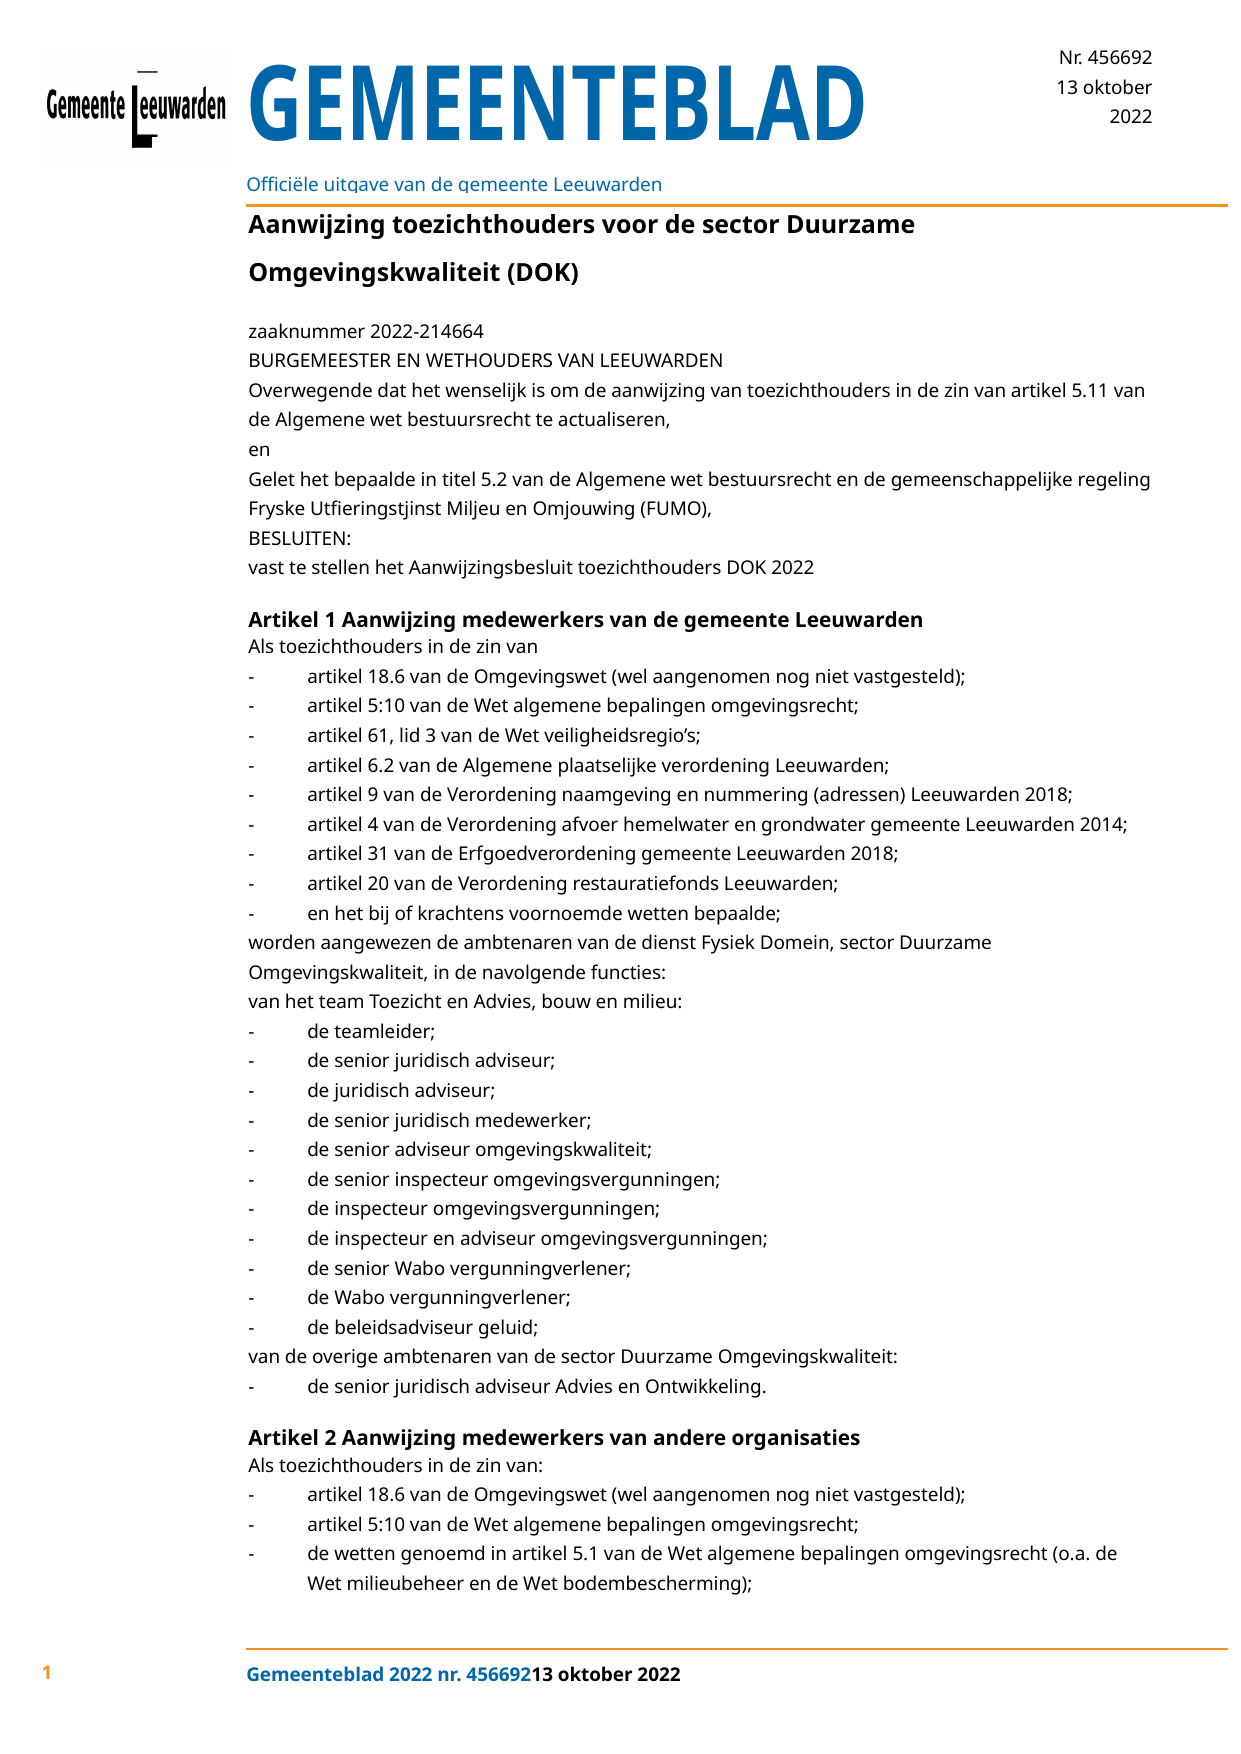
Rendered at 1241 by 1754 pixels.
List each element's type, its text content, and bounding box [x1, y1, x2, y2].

text BURGEMEESTER EN WETHOUDERS VAN LEEUWARDEN [248, 347, 1152, 373]
list de Wabo vergunningverlener; [248, 1284, 1152, 1310]
text Als toezichthouders in de zin van [248, 633, 1152, 659]
list de senior juridisch adviseur Advies en Ontwikkeling. [248, 1373, 1152, 1399]
text vast te stellen het Aanwijzingsbesluit toezichthouders DOK 2022 [248, 554, 1152, 580]
list artikel 61, lid 3 van de Wet veiligheidsregio’s; [248, 722, 1152, 748]
list de senior juridisch adviseur; [248, 1048, 1152, 1073]
text BESLUITEN: [248, 525, 1152, 551]
text van de overige ambtenaren van de sector Duurzame Omgevingskwaliteit: [248, 1343, 1152, 1369]
list de senior inspecteur omgevingsvergunningen; [248, 1166, 1152, 1192]
text Artikel 2 Aanwijzing medewerkers van andere organisaties [248, 1423, 1152, 1452]
text Aanwijzing toezichthouders voor de sector Duurzame Omgevingskwaliteit (DOK) [248, 207, 1152, 288]
text Als toezichthouders in de zin van: [248, 1452, 1152, 1478]
text Artikel 1 Aanwijzing medewerkers van de gemeente Leeuwarden [248, 605, 1152, 633]
text worden aangewezen de ambtenaren van de dienst Fysiek Domein, sector Duurzame Omgevingskwaliteit, in de navolgende functies: [248, 929, 1152, 984]
list artikel 4 van de Verordening afvoer hemelwater en grondwater gemeente Leeuwarden 2014; [248, 811, 1152, 837]
text en [248, 436, 1152, 462]
list artikel 5:10 van de Wet algemene bepalingen omgevingsrecht; [248, 1511, 1152, 1537]
list de inspecteur omgevingsvergunningen; [248, 1196, 1152, 1221]
list artikel 6.2 van de Algemene plaatselijke verordening Leeuwarden; [248, 752, 1152, 777]
list artikel 20 van de Verordening restauratiefonds Leeuwarden; [248, 870, 1152, 896]
list de senior Wabo vergunningverlener; [248, 1255, 1152, 1280]
list artikel 5:10 van de Wet algemene bepalingen omgevingsrecht; [248, 693, 1152, 718]
list en het bij of krachtens voornoemde wetten bepaalde; [248, 900, 1152, 925]
list de teamleider; [248, 1018, 1152, 1044]
list de juridisch adviseur; [248, 1077, 1152, 1103]
list artikel 31 van de Erfgoedverordening gemeente Leeuwarden 2018; [248, 841, 1152, 866]
list de senior adviseur omgevingskwaliteit; [248, 1136, 1152, 1162]
list de senior juridisch medewerker; [248, 1107, 1152, 1132]
list artikel 18.6 van de Omgevingswet (wel aangenomen nog niet vastgesteld); [248, 663, 1152, 689]
list de wetten genoemd in artikel 5.1 van de Wet algemene bepalingen omgevingsrecht (o.a. de Wet milieubeheer en de Wet bodembescherming); [248, 1541, 1152, 1596]
list artikel 9 van de Verordening naamgeving en nummering (adressen) Leeuwarden 2018; [248, 781, 1152, 807]
text van het team Toezicht en Advies, bouw en milieu: [248, 988, 1152, 1014]
text Gelet het bepaalde in titel 5.2 van de Algemene wet bestuursrecht en de gemeenschappelijke regeling Fryske Utfieringstjinst Miljeu en Omjouwing (FUMO), [248, 466, 1152, 521]
list artikel 18.6 van de Omgevingswet (wel aangenomen nog niet vastgesteld); [248, 1481, 1152, 1507]
list de inspecteur en adviseur omgevingsvergunningen; [248, 1225, 1152, 1251]
picture [41, 47, 231, 172]
text Overwegende dat het wenselijk is om de aanwijzing van toezichthouders in de zin van artikel 5.11 van de Algemene wet bestuursrecht te actualiseren, [248, 377, 1152, 432]
text zaaknummer 2022-214664 [248, 318, 1152, 344]
list de beleidsadviseur geluid; [248, 1314, 1152, 1339]
